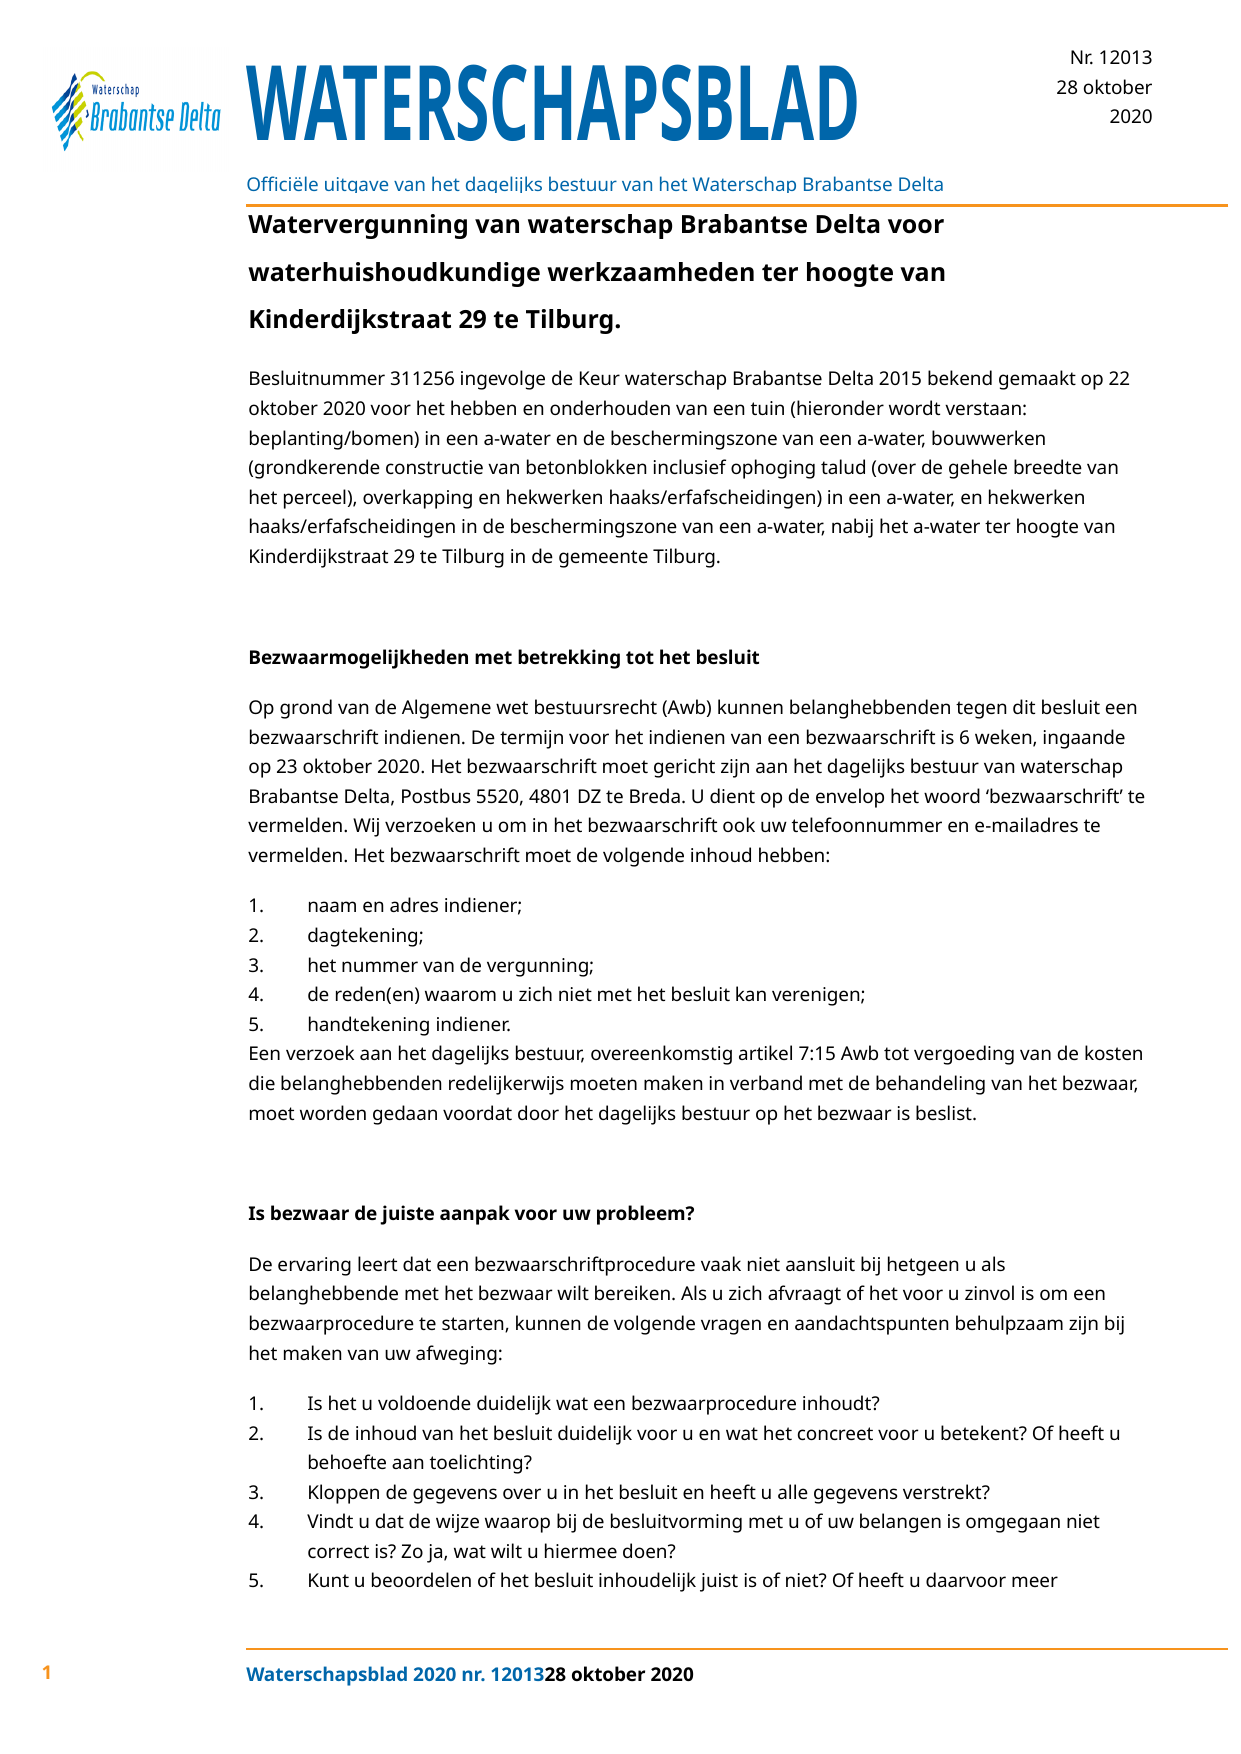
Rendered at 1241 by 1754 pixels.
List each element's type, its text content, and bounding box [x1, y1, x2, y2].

text De ervaring leert dat een bezwaarschriftprocedure vaak niet aansluit bij hetgeen u als belanghebbende met het bezwaar wilt bereiken. Als u zich afvraagt of het voor u zinvol is om een bezwaarprocedure te starten, kunnen de volgende vragen en aandachtspunten behulpzaam zijn bij het maken van uw afweging: [248, 1251, 1152, 1365]
list Kunt u beoordelen of het besluit inhoudelijk juist is of niet? Of heeft u daarvoor meer [248, 1568, 1152, 1593]
text Is bezwaar de juiste aanpak voor uw probleem? [248, 1201, 1152, 1226]
list Vindt u dat de wijze waarop bij de besluitvorming met u of uw belangen is omgegaan niet correct is? Zo ja, wat wilt u hiermee doen? [248, 1508, 1152, 1564]
list dagtekening; [248, 922, 1152, 948]
text Besluitnummer 311256 ingevolge de Keur waterschap Brabantse Delta 2015 bekend gemaakt op 22 oktober 2020 voor het hebben en onderhouden van een tuin (hieronder wordt verstaan: beplanting/bomen) in een a-water en de beschermingszone van een a-water, bouwwerken (grondkerende constructie van betonblokken inclusief ophoging talud (over de gehele breedte van het perceel), overkapping en hekwerken haaks/erfafscheidingen) in een a-water, en hekwerken haaks/erfafscheidingen in de beschermingszone van een a-water, nabij het a-water ter hoogte van Kinderdijkstraat 29 te Tilburg in de gemeente Tilburg. [248, 366, 1152, 569]
text Een verzoek aan het dagelijks bestuur, overeenkomstig artikel 7:15 Awb tot vergoeding van de kosten die belanghebbenden redelijkerwijs moeten maken in verband met de behandeling van het bezwaar, moet worden gedaan voordat door het dagelijks bestuur op het bezwaar is beslist. [248, 1041, 1152, 1125]
list handtekening indiener. [248, 1011, 1152, 1037]
list naam en adres indiener; [248, 893, 1152, 918]
list het nummer van de vergunning; [248, 952, 1152, 977]
list Is de inhoud van het besluit duidelijk voor u en wat het concreet voor u betekent? Of heeft u behoefte aan toelichting? [248, 1420, 1152, 1475]
list Kloppen de gegevens over u in het besluit en heeft u alle gegevens verstrekt? [248, 1479, 1152, 1504]
text Bezwaarmogelijkheden met betrekking tot het besluit [248, 644, 1152, 669]
list Is het u voldoende duidelijk wat een bezwaarprocedure inhoudt? [248, 1390, 1152, 1416]
picture [41, 47, 231, 172]
text Op grond van de Algemene wet bestuursrecht (Awb) kunnen belanghebbenden tegen dit besluit een bezwaarschrift indienen. De termijn voor het indienen van een bezwaarschrift is 6 weken, ingaande op 23 oktober 2020. Het bezwaarschrift moet gericht zijn aan het dagelijks bestuur van waterschap Brabantse Delta, Postbus 5520, 4801 DZ te Breda. U dient op de envelop het woord ‘bezwaarschrift’ te vermelden. Wij verzoeken u om in het bezwaarschrift ook uw telefoonnummer en e‑mailadres te vermelden. Het bezwaarschrift moet de volgende inhoud hebben: [248, 694, 1152, 868]
list de reden(en) waarom u zich niet met het besluit kan verenigen; [248, 981, 1152, 1007]
text Watervergunning van waterschap Brabantse Delta voor waterhuishoudkundige werkzaamheden ter hoogte van Kinderdijkstraat 29 te Tilburg. [248, 207, 1152, 336]
